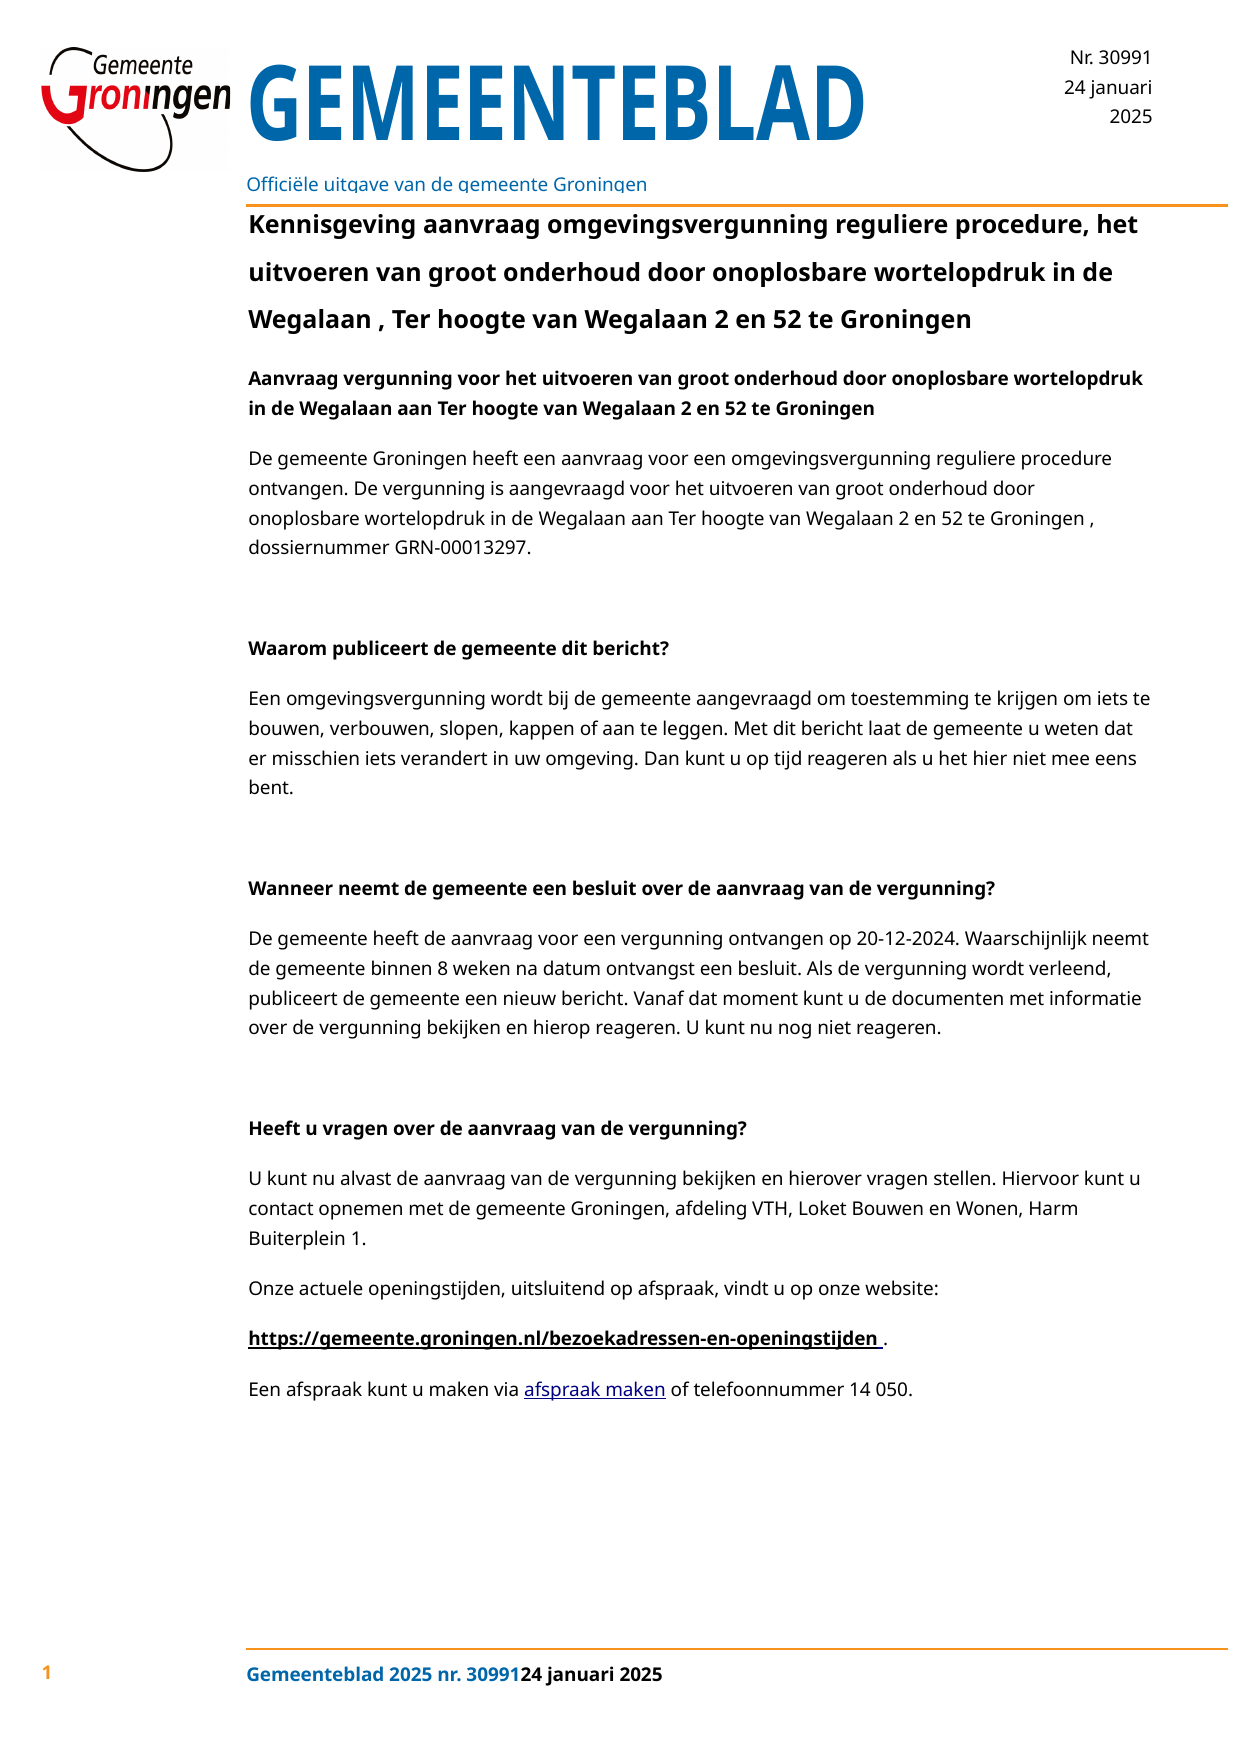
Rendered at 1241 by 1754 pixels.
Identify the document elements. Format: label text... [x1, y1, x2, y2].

text Onze actuele openingstijden, uitsluitend op afspraak, vindt u op onze website: [248, 1275, 1152, 1301]
text https://gemeente.groningen.nl/bezoekadressen-en-openingstijden . [248, 1326, 1152, 1351]
text U kunt nu alvast de aanvraag van de vergunning bekijken en hierover vragen stellen. Hiervoor kunt u contact opnemen met de gemeente Groningen, afdeling VTH, Loket Bouwen en Wonen, Harm Buiterplein 1. [248, 1166, 1152, 1250]
text Aanvraag vergunning voor het uitvoeren van groot onderhoud door onoplosbare wortelopdruk in de Wegalaan aan Ter hoogte van Wegalaan 2 en 52 te Groningen [248, 366, 1152, 421]
text De gemeente Groningen heeft een aanvraag voor een omgevingsvergunning reguliere procedure ontvangen. De vergunning is aangevraagd voor het uitvoeren van groot onderhoud door onoplosbare wortelopdruk in de Wegalaan aan Ter hoogte van Wegalaan 2 en 52 te Groningen , dossiernummer GRN-00013297. [248, 446, 1152, 560]
text Een omgevingsvergunning wordt bij de gemeente aangevraagd om toestemming te krijgen om iets te bouwen, verbouwen, slopen, kappen of aan te leggen. Met dit bericht laat de gemeente u weten dat er misschien iets verandert in uw omgeving. Dan kunt u op tijd reageren als u het hier niet mee eens bent. [248, 686, 1152, 800]
text Waarom publiceert de gemeente dit bericht? [248, 635, 1152, 661]
picture [41, 47, 231, 172]
text De gemeente heeft de aanvraag voor een vergunning ontvangen op 20-12-2024. Waarschijnlijk neemt de gemeente binnen 8 weken na datum ontvangst een besluit. Als de vergunning wordt verleend, publiceert de gemeente een nieuw bericht. Vanaf dat moment kunt u de documenten met informatie over de vergunning bekijken en hierop reageren. U kunt nu nog niet reageren. [248, 926, 1152, 1040]
text Heeft u vragen over de aanvraag van de vergunning? [248, 1115, 1152, 1141]
text Wanneer neemt de gemeente een besluit over de aanvraag van de vergunning? [248, 875, 1152, 901]
text Een afspraak kunt u maken via afspraak maken of telefoonnummer 14 050. [248, 1376, 1152, 1402]
text Kennisgeving aanvraag omgevingsvergunning reguliere procedure, het uitvoeren van groot onderhoud door onoplosbare wortelopdruk in de Wegalaan , Ter hoogte van Wegalaan 2 en 52 te Groningen [248, 207, 1152, 336]
